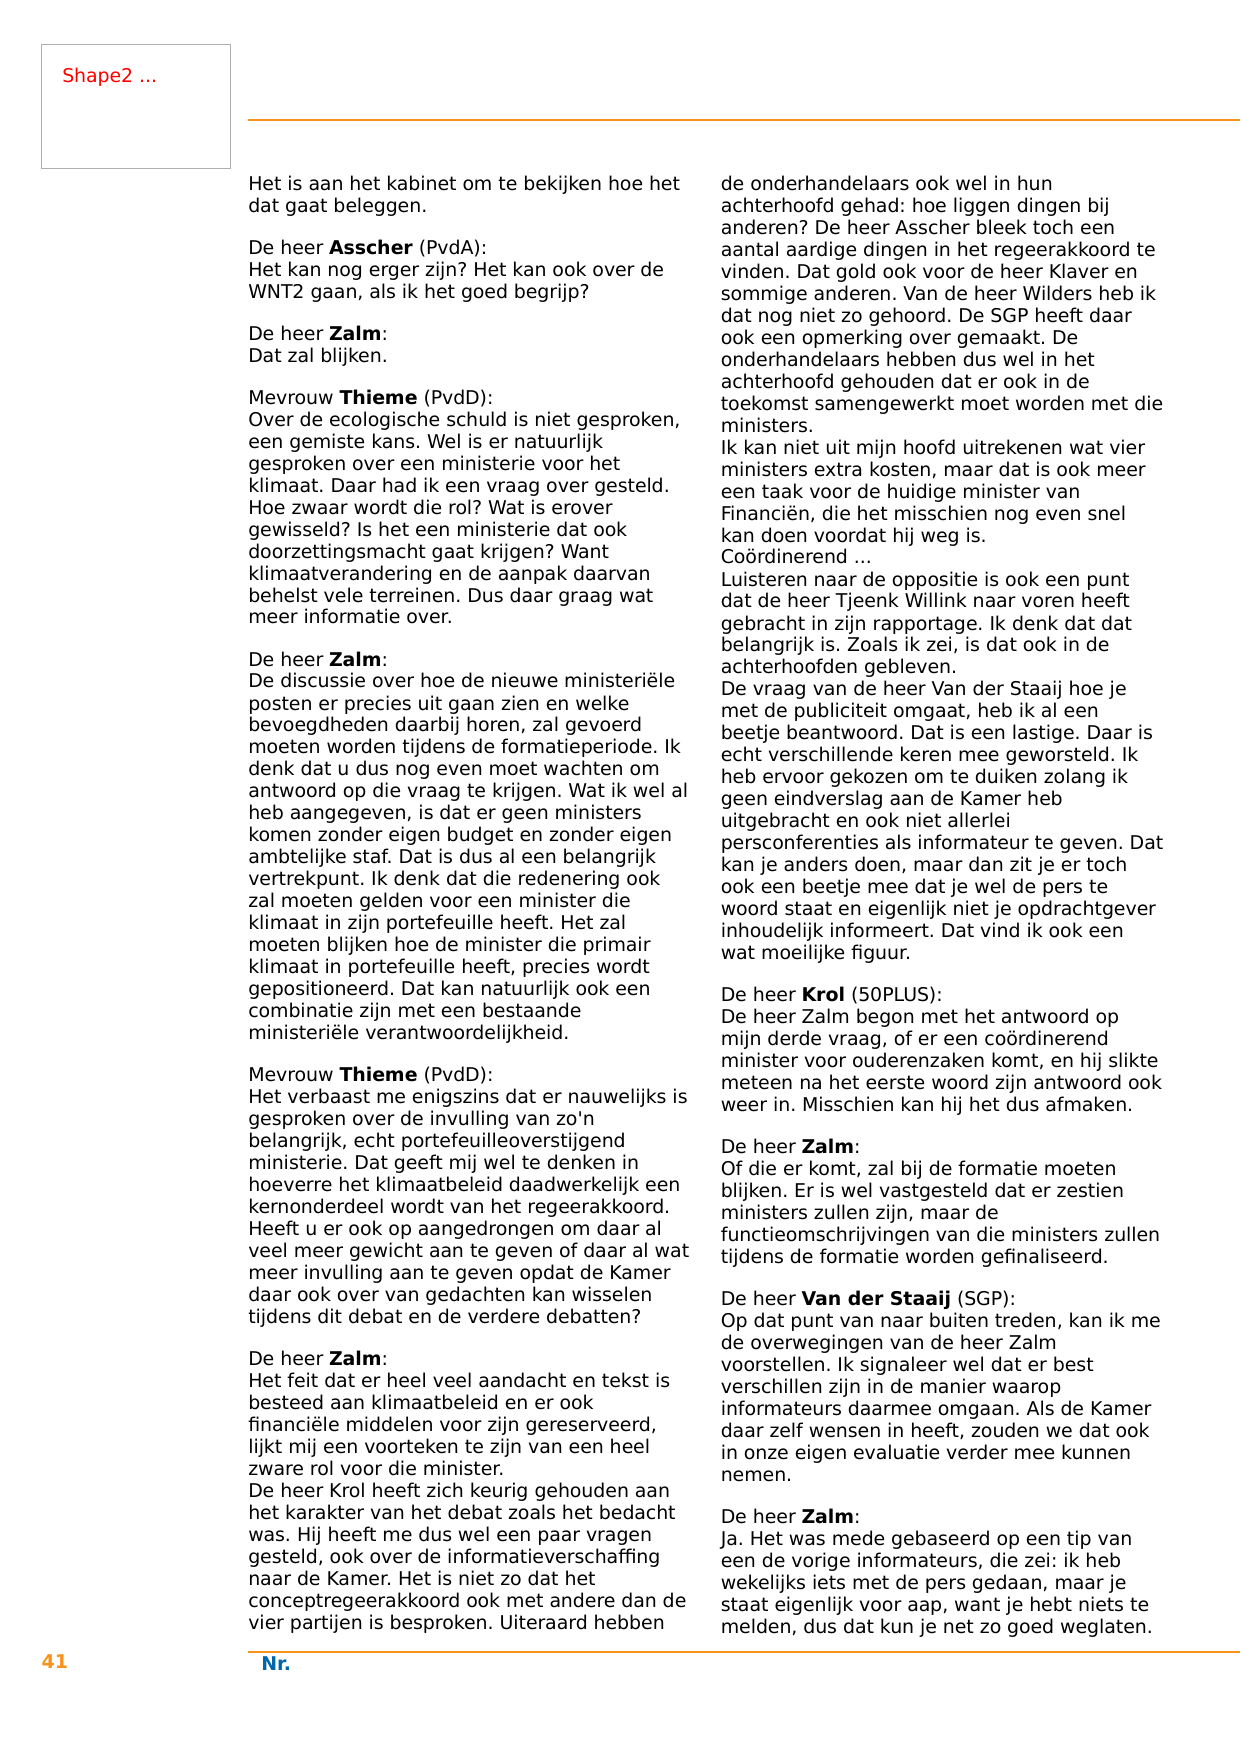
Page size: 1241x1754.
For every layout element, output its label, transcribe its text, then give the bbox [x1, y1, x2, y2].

text Op dat punt van naar buiten treden, kan ik me de overwegingen van de heer Zalm voorstellen. Ik signaleer wel dat er best verschillen zijn in de manier waarop informateurs daarmee omgaan. Als de Kamer daar zelf wensen in heeft, zouden we dat ook in onze eigen evaluatie verder mee kunnen nemen. [721, 1310, 1163, 1486]
text Dat zal blijken. [248, 345, 691, 367]
text Luisteren naar de oppositie is ook een punt dat de heer Tjeenk Willink naar voren heeft gebracht in zijn rapportage. Ik denk dat dat belangrijk is. Zoals ik zei, is dat ook in de achterhoofden gebleven. [721, 568, 1163, 678]
text De heer Asscher (PvdA): [248, 237, 691, 259]
text De heer Van der Staaij (SGP): [721, 1288, 1163, 1310]
text De heer Zalm: [721, 1136, 1163, 1158]
text De heer Zalm: [248, 323, 691, 345]
text De heer Zalm: [248, 1348, 691, 1370]
text Mevrouw Thieme (PvdD): [248, 387, 691, 409]
text Het is aan het kabinet om te bekijken hoe het dat gaat beleggen. [248, 173, 691, 217]
text De heer Krol (50PLUS): [721, 984, 1163, 1006]
text Of die er komt, zal bij de formatie moeten blijken. Er is wel vastgesteld dat er zestien ministers zullen zijn, maar de functieomschrijvingen van die ministers zullen tijdens de formatie worden gefinaliseerd. [721, 1158, 1163, 1268]
text De heer Zalm begon met het antwoord op mijn derde vraag, of er een coördinerend minister voor ouderenzaken komt, en hij slikte meteen na het eerste woord zijn antwoord ook weer in. Misschien kan hij het dus afmaken. [721, 1006, 1163, 1116]
text De vraag van de heer Van der Staaij hoe je met de publiciteit omgaat, heb ik al een beetje beantwoord. Dat is een lastige. Daar is echt verschillende keren mee geworsteld. Ik heb ervoor gekozen om te duiken zolang ik geen eindverslag aan de Kamer heb uitgebracht en ook niet allerlei persconferenties als informateur te geven. Dat kan je anders doen, maar dan zit je er toch ook een beetje mee dat je wel de pers te woord staat en eigenlijk niet je opdrachtgever inhoudelijk informeert. Dat vind ik ook een wat moeilijke figuur. [721, 678, 1163, 964]
text De discussie over hoe de nieuwe ministeriële posten er precies uit gaan zien en welke bevoegdheden daarbij horen, zal gevoerd moeten worden tijdens de formatieperiode. Ik denk dat u dus nog even moet wachten om antwoord op die vraag te krijgen. Wat ik wel al heb aangegeven, is dat er geen ministers komen zonder eigen budget en zonder eigen ambtelijke staf. Dat is dus al een belangrijk vertrekpunt. Ik denk dat die redenering ook zal moeten gelden voor een minister die klimaat in zijn portefeuille heeft. Het zal moeten blijken hoe de minister die primair klimaat in portefeuille heeft, precies wordt gepositioneerd. Dat kan natuurlijk ook een combinatie zijn met een bestaande ministeriële verantwoordelijkheid. [248, 670, 691, 1044]
text Coördinerend ... [721, 546, 1163, 568]
text De heer Zalm: [248, 648, 691, 670]
text Ja. Het was mede gebaseerd op een tip van een de vorige informateurs, die zei: ik heb wekelijks iets met de pers gedaan, maar je staat eigenlijk voor aap, want je hebt niets te melden, dus dat kun je net zo goed weglaten. [721, 1528, 1163, 1637]
text De heer Krol heeft zich keurig gehouden aan het karakter van het debat zoals het bedacht was. Hij heeft me dus wel een paar vragen gesteld, ook over de informatieverschaffing naar de Kamer. Het is niet zo dat het conceptregeerakkoord ook met andere dan de vier partijen is besproken. Uiteraard hebben [248, 1480, 691, 1633]
text Ik kan niet uit mijn hoofd uitrekenen wat vier ministers extra kosten, maar dat is ook meer een taak voor de huidige minister van Financiën, die het misschien nog even snel kan doen voordat hij weg is. [721, 437, 1163, 546]
text de onderhandelaars ook wel in hun achterhoofd gehad: hoe liggen dingen bij anderen? De heer Asscher bleek toch een aantal aardige dingen in het regeerakkoord te vinden. Dat gold ook voor de heer Klaver en sommige anderen. Van de heer Wilders heb ik dat nog niet zo gehoord. De SGP heeft daar ook een opmerking over gemaakt. De onderhandelaars hebben dus wel in het achterhoofd gehouden dat er ook in de toekomst samengewerkt moet worden met die ministers. [721, 173, 1163, 437]
text Het verbaast me enigszins dat er nauwelijks is gesproken over de invulling van zo'n belangrijk, echt portefeuilleoverstijgend ministerie. Dat geeft mij wel te denken in hoeverre het klimaatbeleid daadwerkelijk een kernonderdeel wordt van het regeerakkoord. Heeft u er ook op aangedrongen om daar al veel meer gewicht aan te geven of daar al wat meer invulling aan te geven opdat de Kamer daar ook over van gedachten kan wisselen tijdens dit debat en de verdere debatten? [248, 1086, 691, 1328]
text Het kan nog erger zijn? Het kan ook over de WNT2 gaan, als ik het goed begrijp? [248, 259, 691, 303]
text Over de ecologische schuld is niet gesproken, een gemiste kans. Wel is er natuurlijk gesproken over een ministerie voor het klimaat. Daar had ik een vraag over gesteld. Hoe zwaar wordt die rol? Wat is erover gewisseld? Is het een ministerie dat ook doorzettingsmacht gaat krijgen? Want klimaatverandering en de aanpak daarvan behelst vele terreinen. Dus daar graag wat meer informatie over. [248, 409, 691, 628]
text De heer Zalm: [721, 1506, 1163, 1528]
text Mevrouw Thieme (PvdD): [248, 1064, 691, 1086]
text Het feit dat er heel veel aandacht en tekst is besteed aan klimaatbeleid en er ook financiële middelen voor zijn gereserveerd, lijkt mij een voorteken te zijn van een heel zware rol voor die minister. [248, 1370, 691, 1480]
